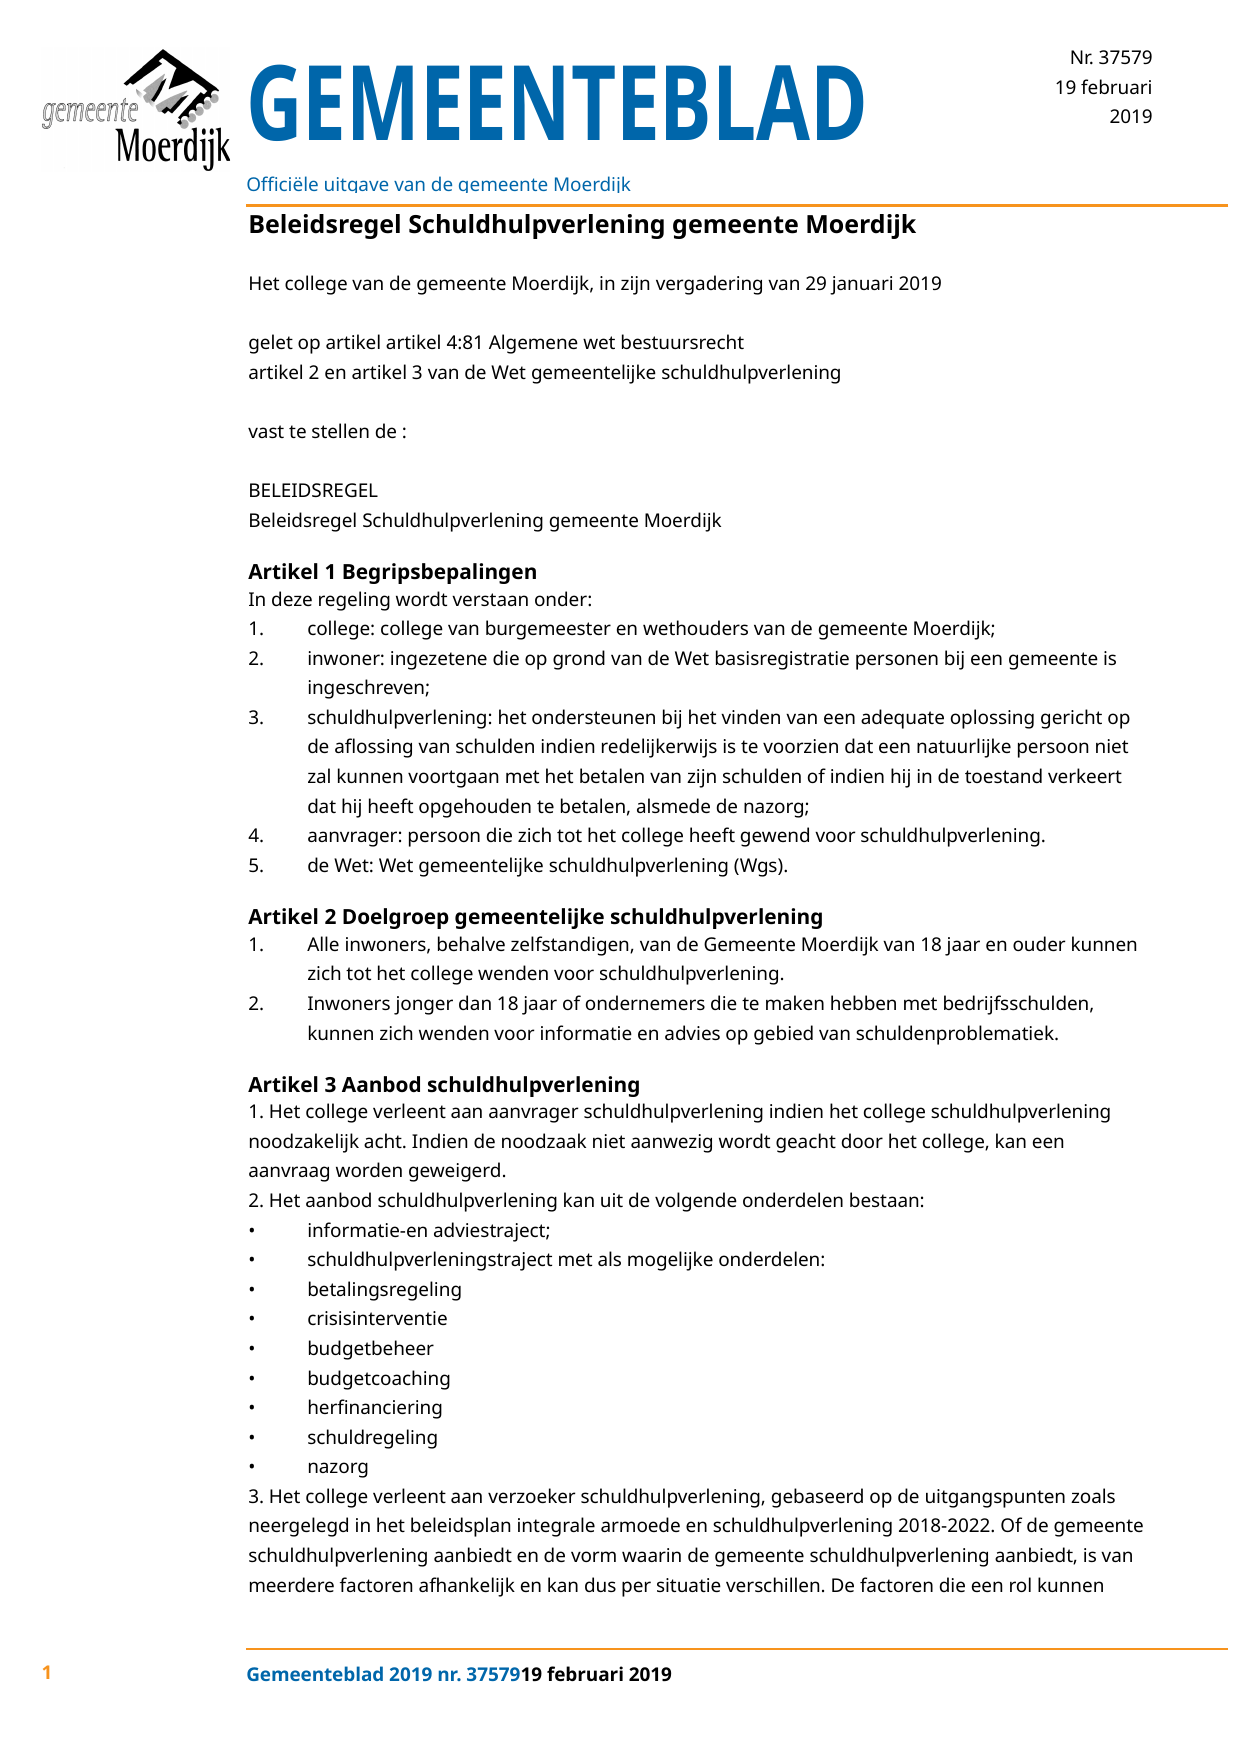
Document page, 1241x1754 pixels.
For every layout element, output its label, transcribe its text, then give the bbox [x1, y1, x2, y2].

list college: college van burgemeester en wethouders van de gemeente Moerdijk; [248, 615, 1152, 641]
text In deze regeling wordt verstaan onder: [248, 586, 1152, 612]
text Artikel 3 Aanbod schuldhulpverlening [248, 1070, 1152, 1098]
list budgetbeheer [248, 1335, 1152, 1361]
text vast te stellen de : [248, 418, 1152, 444]
list schuldhulpverlening: het ondersteunen bij het vinden van een adequate oplossing gericht op de aflossing van schulden indien redelijkerwijs is te voorzien dat een natuurlijke persoon niet zal kunnen voortgaan met het betalen van zijn schulden of indien hij in de toestand verkeert dat hij heeft opgehouden te betalen, alsmede de nazorg; [248, 704, 1152, 819]
text gelet op artikel artikel 4:81 Algemene wet bestuursrecht [248, 329, 1152, 355]
text Beleidsregel Schuldhulpverlening gemeente Moerdijk [248, 507, 1152, 533]
text Artikel 1 Begripsbepalingen [248, 557, 1152, 586]
list schuldregeling [248, 1424, 1152, 1450]
text BELEIDSREGEL [248, 477, 1152, 503]
list Inwoners jonger dan 18 jaar of ondernemers die te maken hebben met bedrijfsschulden, kunnen zich wenden voor informatie en advies op gebied van schuldenproblematiek. [248, 990, 1152, 1045]
list herfinanciering [248, 1394, 1152, 1420]
list nazorg [248, 1453, 1152, 1479]
text 2. Het aanbod schuldhulpverlening kan uit de volgende onderdelen bestaan: [248, 1187, 1152, 1213]
list inwoner: ingezetene die op grond van de Wet basisregistratie personen bij een gemeente is ingeschreven; [248, 645, 1152, 700]
text artikel 2 en artikel 3 van de Wet gemeentelijke schuldhulpverlening [248, 359, 1152, 385]
list crisisinterventie [248, 1306, 1152, 1331]
list betalingsregeling [248, 1276, 1152, 1302]
text Beleidsregel Schuldhulpverlening gemeente Moerdijk [248, 207, 1152, 241]
picture [41, 47, 231, 172]
list schuldhulpverleningstraject met als mogelijke onderdelen: [248, 1246, 1152, 1272]
list Alle inwoners, behalve zelfstandigen, van de Gemeente Moerdijk van 18 jaar en ouder kunnen zich tot het college wenden voor schuldhulpverlening. [248, 931, 1152, 986]
list budgetcoaching [248, 1365, 1152, 1391]
list aanvrager: persoon die zich tot het college heeft gewend voor schuldhulpverlening. [248, 822, 1152, 848]
text Het college van de gemeente Moerdijk, in zijn vergadering van 29 januari 2019 [248, 270, 1152, 296]
text Artikel 2 Doelgroep gemeentelijke schuldhulpverlening [248, 902, 1152, 931]
text 1. Het college verleent aan aanvrager schuldhulpverlening indien het college schuldhulpverlening noodzakelijk acht. Indien de noodzaak niet aanwezig wordt geacht door het college, kan een aanvraag worden geweigerd. [248, 1098, 1152, 1183]
list de Wet: Wet gemeentelijke schuldhulpverlening (Wgs). [248, 852, 1152, 878]
list informatie-en adviestraject; [248, 1217, 1152, 1243]
text 3. Het college verleent aan verzoeker schuldhulpverlening, gebaseerd op de uitgangspunten zoals neergelegd in het beleidsplan integrale armoede en schuldhulpverlening 2018-2022. Of de gemeente schuldhulpverlening aanbiedt en de vorm waarin de gemeente schuldhulpverlening aanbiedt, is van meerdere factoren afhankelijk en kan dus per situatie verschillen. De factoren die een rol kunnen [248, 1483, 1152, 1598]
